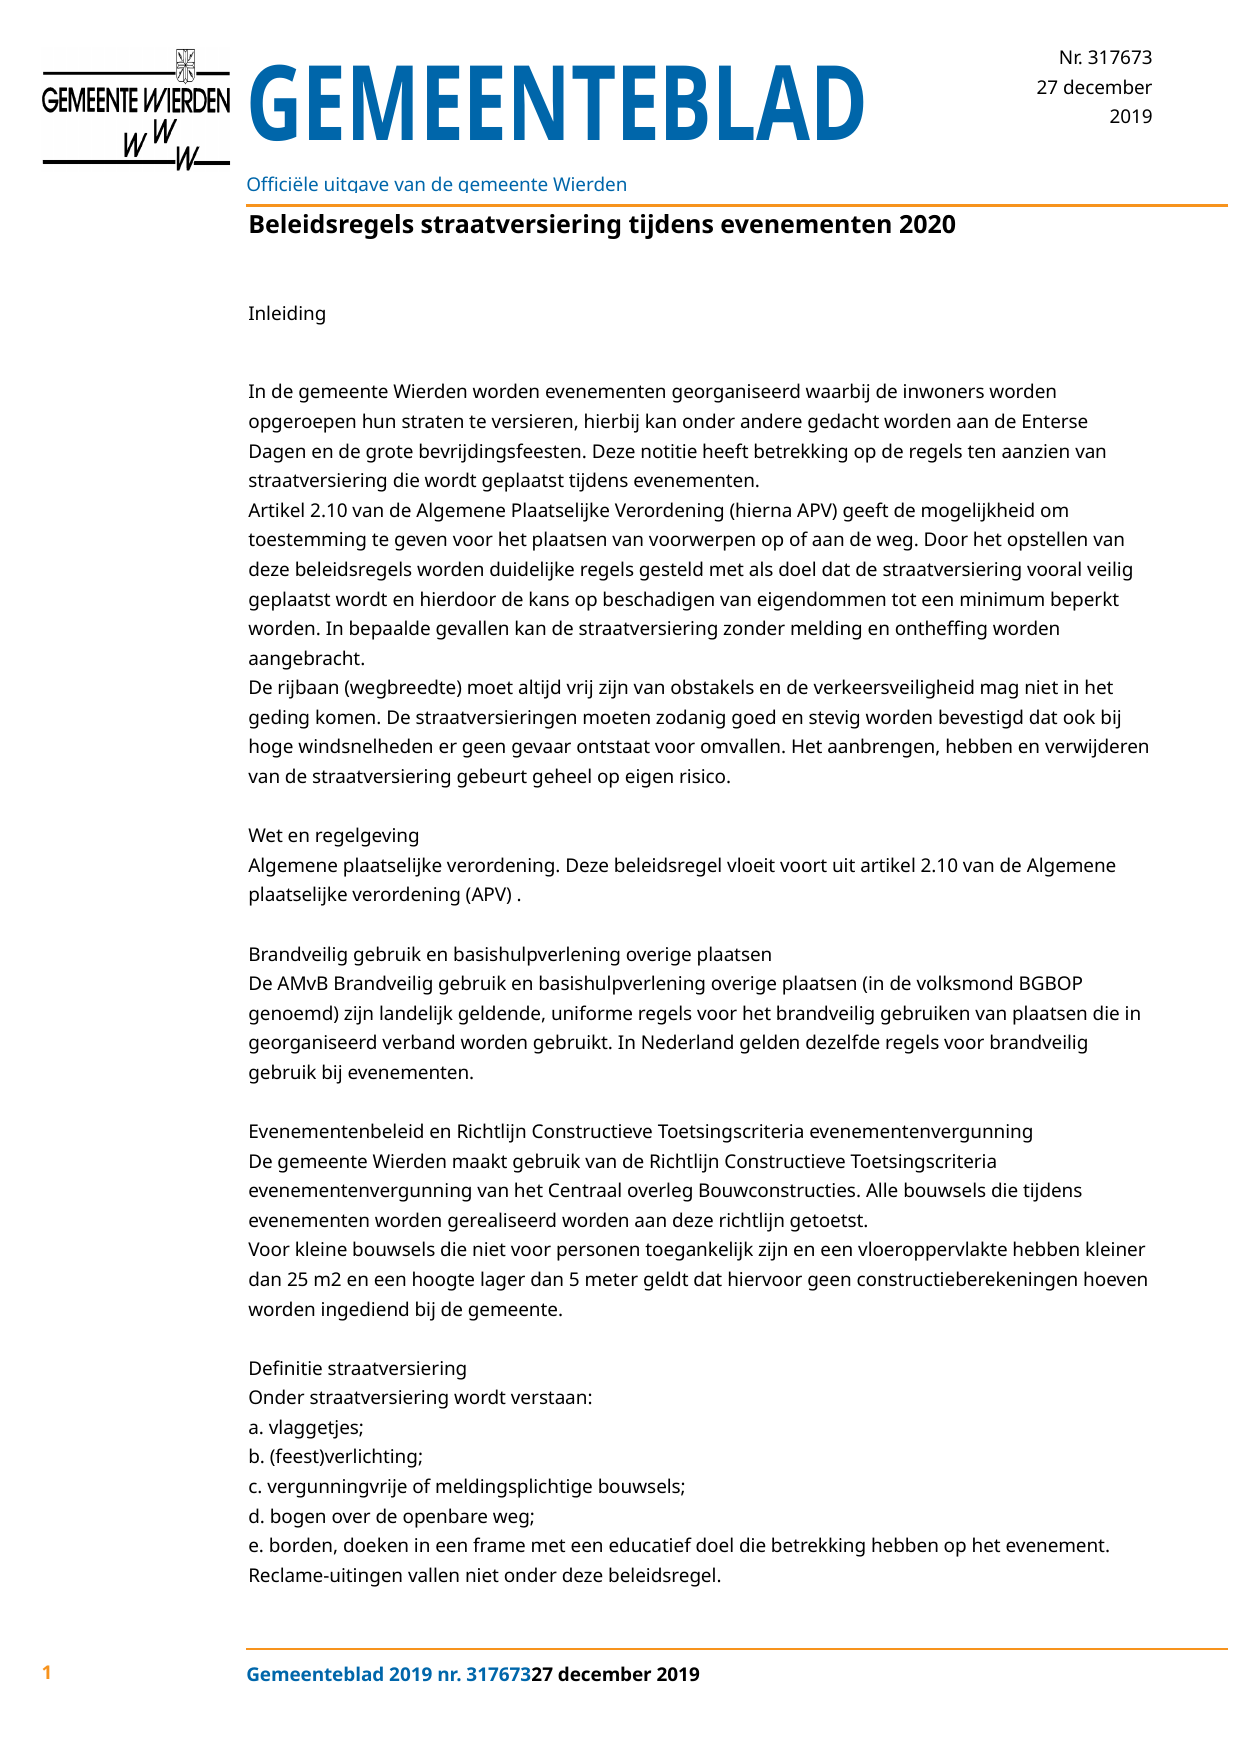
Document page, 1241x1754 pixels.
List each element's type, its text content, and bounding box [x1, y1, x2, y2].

text De AMvB Brandveilig gebruik en basishulpverlening overige plaatsen (in de volksmond BGBOP genoemd) zijn landelijk geldende, uniforme regels voor het brandveilig gebruiken van plaatsen die in georganiseerd verband worden gebruikt. In Nederland gelden dezelfde regels voor brandveilig gebruik bij evenementen. [248, 970, 1152, 1085]
text Brandveilig gebruik en basishulpverlening overige plaatsen [248, 941, 1152, 967]
text In de gemeente Wierden worden evenementen georganiseerd waarbij de inwoners worden opgeroepen hun straten te versieren, hierbij kan onder andere gedacht worden aan de Enterse Dagen en de grote bevrijdingsfeesten. Deze notitie heeft betrekking op de regels ten aanzien van straatversiering die wordt geplaatst tijdens evenementen. [248, 379, 1152, 493]
text Beleidsregels straatversiering tijdens evenementen 2020 [248, 207, 1152, 241]
text e. borden, doeken in een frame met een educatief doel die betrekking hebben op het evenement. [248, 1532, 1152, 1558]
text d. bogen over de openbare weg; [248, 1503, 1152, 1529]
text a. vlaggetjes; [248, 1414, 1152, 1440]
text c. vergunningvrije of meldingsplichtige bouwsels; [248, 1473, 1152, 1499]
text Inleiding [248, 300, 1152, 326]
text Reclame-uitingen vallen niet onder deze beleidsregel. [248, 1562, 1152, 1588]
text b. (feest)verlichting; [248, 1444, 1152, 1469]
text Artikel 2.10 van de Algemene Plaatselijke Verordening (hierna APV) geeft de mogelijkheid om toestemming te geven voor het plaatsen van voorwerpen op of aan de weg. Door het opstellen van deze beleidsregels worden duidelijke regels gesteld met als doel dat de straatversiering vooral veilig geplaatst wordt en hierdoor de kans op beschadigen van eigendommen tot een minimum beperkt worden. In bepaalde gevallen kan de straatversiering zonder melding en ontheffing worden aangebracht. [248, 497, 1152, 671]
text Wet en regelgeving [248, 822, 1152, 848]
text Algemene plaatselijke verordening. Deze beleidsregel vloeit voort uit artikel 2.10 van de Algemene plaatselijke verordening (APV) . [248, 852, 1152, 907]
text Evenementenbeleid en Richtlijn Constructieve Toetsingscriteria evenementenvergunning [248, 1118, 1152, 1144]
text De rijbaan (wegbreedte) moet altijd vrij zijn van obstakels en de verkeersveiligheid mag niet in het geding komen. De straatversieringen moeten zodanig goed en stevig worden bevestigd dat ook bij hoge windsnelheden er geen gevaar ontstaat voor omvallen. Het aanbrengen, hebben en verwijderen van de straatversiering gebeurt geheel op eigen risico. [248, 674, 1152, 789]
text Voor kleine bouwsels die niet voor personen toegankelijk zijn en een vloeroppervlakte hebben kleiner dan 25 m2 en een hoogte lager dan 5 meter geldt dat hiervoor geen constructieberekeningen hoeven worden ingediend bij de gemeente. [248, 1237, 1152, 1322]
text Definitie straatversiering [248, 1355, 1152, 1381]
picture [41, 47, 231, 172]
text Onder straatversiering wordt verstaan: [248, 1384, 1152, 1410]
text De gemeente Wierden maakt gebruik van de Richtlijn Constructieve Toetsingscriteria evenementenvergunning van het Centraal overleg Bouwconstructies. Alle bouwsels die tijdens evenementen worden gerealiseerd worden aan deze richtlijn getoetst. [248, 1148, 1152, 1233]
